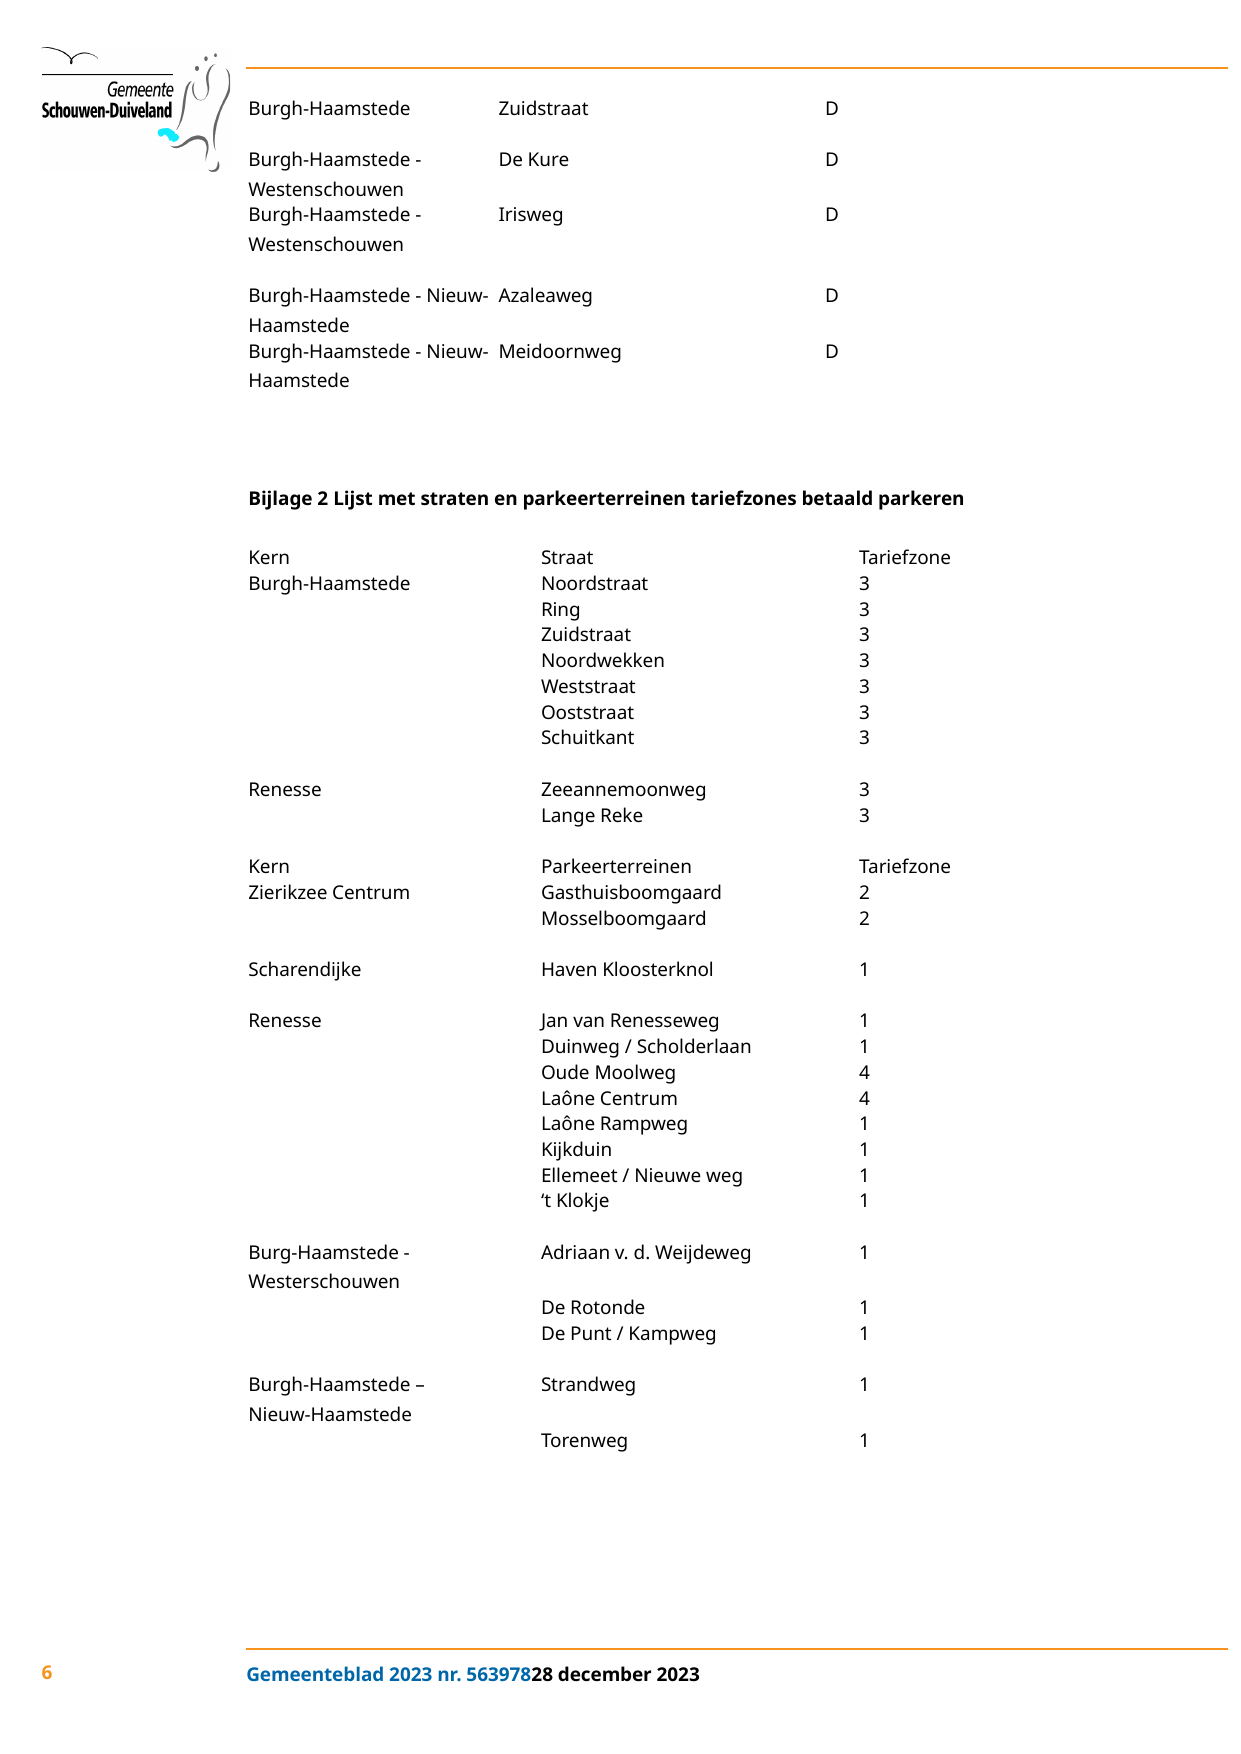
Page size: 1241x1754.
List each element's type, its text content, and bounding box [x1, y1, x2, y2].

table_cell ‘t Klokje [541, 1188, 859, 1213]
table_cell Gasthuisboomgaard [541, 879, 859, 905]
table_cell Zuidstraat [541, 622, 859, 647]
table_cell Weststraat [541, 673, 859, 699]
table_header Kern [248, 545, 541, 570]
table_cell [859, 930, 1152, 956]
table_cell 1 [859, 1111, 1152, 1136]
table_cell Noordwekken [541, 648, 859, 673]
table_cell 1 [859, 1295, 1152, 1320]
table_cell Mosselboomgaard [541, 905, 859, 930]
table_cell 1 [859, 1162, 1152, 1188]
table_cell [248, 1295, 541, 1320]
table_cell Parkeerterreinen [541, 853, 859, 879]
table_cell Laône Rampweg [541, 1111, 859, 1136]
table_cell Adriaan v. d. Weijdeweg [541, 1239, 859, 1294]
table_cell De Kure [498, 146, 825, 202]
table_cell Zeeannemoonweg [541, 776, 859, 802]
table_cell 3 [859, 699, 1152, 724]
table_cell Irisweg [498, 202, 825, 257]
table_cell Ellemeet / Nieuwe weg [541, 1162, 859, 1188]
table_cell [248, 1188, 541, 1213]
table_cell [248, 1346, 541, 1372]
table_cell Zierikzee Centrum [248, 879, 541, 905]
table_cell 2 [859, 879, 1152, 905]
table_cell 1 [859, 1008, 1152, 1033]
table_cell 1 [859, 1239, 1152, 1294]
table_cell [248, 750, 541, 776]
table_cell Schuitkant [541, 725, 859, 750]
table_cell [248, 1162, 541, 1188]
table_cell Burg-Haamstede - Westerschouwen [248, 1239, 541, 1294]
table_cell 3 [859, 596, 1152, 622]
table_cell [248, 725, 541, 750]
table_cell De Rotonde [541, 1295, 859, 1320]
table_cell 3 [859, 776, 1152, 802]
table_cell [825, 121, 1152, 146]
table_cell [541, 1214, 859, 1239]
table_cell 3 [859, 725, 1152, 750]
table_cell Burgh-Haamstede - Westenschouwen [248, 202, 498, 257]
table_cell [541, 930, 859, 956]
table_cell [248, 982, 541, 1008]
table_cell Burgh-Haamstede [248, 570, 541, 596]
table_cell [248, 1033, 541, 1059]
table_cell [859, 982, 1152, 1008]
table_cell Jan van Renesseweg [541, 1008, 859, 1033]
table_cell Zuidstraat [498, 95, 825, 121]
table_cell 1 [859, 1136, 1152, 1162]
table_cell [248, 802, 541, 827]
table_cell [541, 828, 859, 853]
table_cell D [825, 95, 1152, 121]
table_cell D [825, 338, 1152, 393]
table_cell Burgh-Haamstede - Westenschouwen [248, 146, 498, 202]
table_cell [248, 1136, 541, 1162]
table_cell [825, 257, 1152, 283]
table_cell 1 [859, 1188, 1152, 1213]
table_cell [248, 1320, 541, 1346]
table_cell Burgh-Haamstede - Nieuw-Haamstede [248, 338, 498, 393]
table_cell 1 [859, 1320, 1152, 1346]
table_cell 1 [859, 1427, 1152, 1453]
picture [41, 47, 231, 172]
table_cell D [825, 146, 1152, 202]
table_cell [248, 905, 541, 930]
table_cell Kijkduin [541, 1136, 859, 1162]
table_cell Azaleaweg [498, 283, 825, 338]
table_cell 4 [859, 1085, 1152, 1111]
table_cell Ooststraat [541, 699, 859, 724]
table_cell 4 [859, 1059, 1152, 1085]
table_cell 3 [859, 648, 1152, 673]
table_cell Burgh-Haamstede [248, 95, 498, 121]
table_header Tariefzone [859, 545, 1152, 570]
table_cell [541, 982, 859, 1008]
table_cell Renesse [248, 776, 541, 802]
table_cell [248, 1427, 541, 1453]
table_cell Duinweg / Scholderlaan [541, 1033, 859, 1059]
table_cell [859, 828, 1152, 853]
table_cell [248, 1111, 541, 1136]
table_cell Kern [248, 853, 541, 879]
table_cell [248, 121, 498, 146]
table_cell [248, 596, 541, 622]
table_cell [498, 257, 825, 283]
table_cell Lange Reke [541, 802, 859, 827]
text Bijlage 2 Lijst met straten en parkeerterreinen tariefzones betaald parkeren [248, 485, 1152, 511]
table_cell [248, 1059, 541, 1085]
table_cell [248, 1085, 541, 1111]
table_header Straat [541, 545, 859, 570]
table_cell [248, 622, 541, 647]
table_cell 1 [859, 1372, 1152, 1427]
table_cell [248, 1214, 541, 1239]
table_cell [248, 673, 541, 699]
table_cell Tariefzone [859, 853, 1152, 879]
table_cell Burgh-Haamstede - Nieuw-Haamstede [248, 283, 498, 338]
table_cell [248, 648, 541, 673]
table_cell Oude Moolweg [541, 1059, 859, 1085]
table_cell De Punt / Kampweg [541, 1320, 859, 1346]
table_cell Haven Kloosterknol [541, 956, 859, 982]
table_cell [498, 121, 825, 146]
table_cell D [825, 202, 1152, 257]
table_cell 3 [859, 570, 1152, 596]
table_cell 3 [859, 673, 1152, 699]
table_cell 2 [859, 905, 1152, 930]
table_cell 3 [859, 622, 1152, 647]
table_cell Meidoornweg [498, 338, 825, 393]
table_cell Torenweg [541, 1427, 859, 1453]
table_cell Scharendijke [248, 956, 541, 982]
table_cell [248, 828, 541, 853]
table_cell [248, 930, 541, 956]
table_cell Ring [541, 596, 859, 622]
table_cell 3 [859, 802, 1152, 827]
table_cell 1 [859, 1033, 1152, 1059]
table_cell [541, 750, 859, 776]
table_cell [248, 699, 541, 724]
table_cell [248, 257, 498, 283]
table_cell [859, 1346, 1152, 1372]
table_cell [859, 1214, 1152, 1239]
table_cell Strandweg [541, 1372, 859, 1427]
table_cell Renesse [248, 1008, 541, 1033]
table_cell Noordstraat [541, 570, 859, 596]
table_cell Burgh-Haamstede – Nieuw-Haamstede [248, 1372, 541, 1427]
table_cell [541, 1346, 859, 1372]
table_cell 1 [859, 956, 1152, 982]
table_cell [859, 750, 1152, 776]
table_cell Laône Centrum [541, 1085, 859, 1111]
table_cell D [825, 283, 1152, 338]
